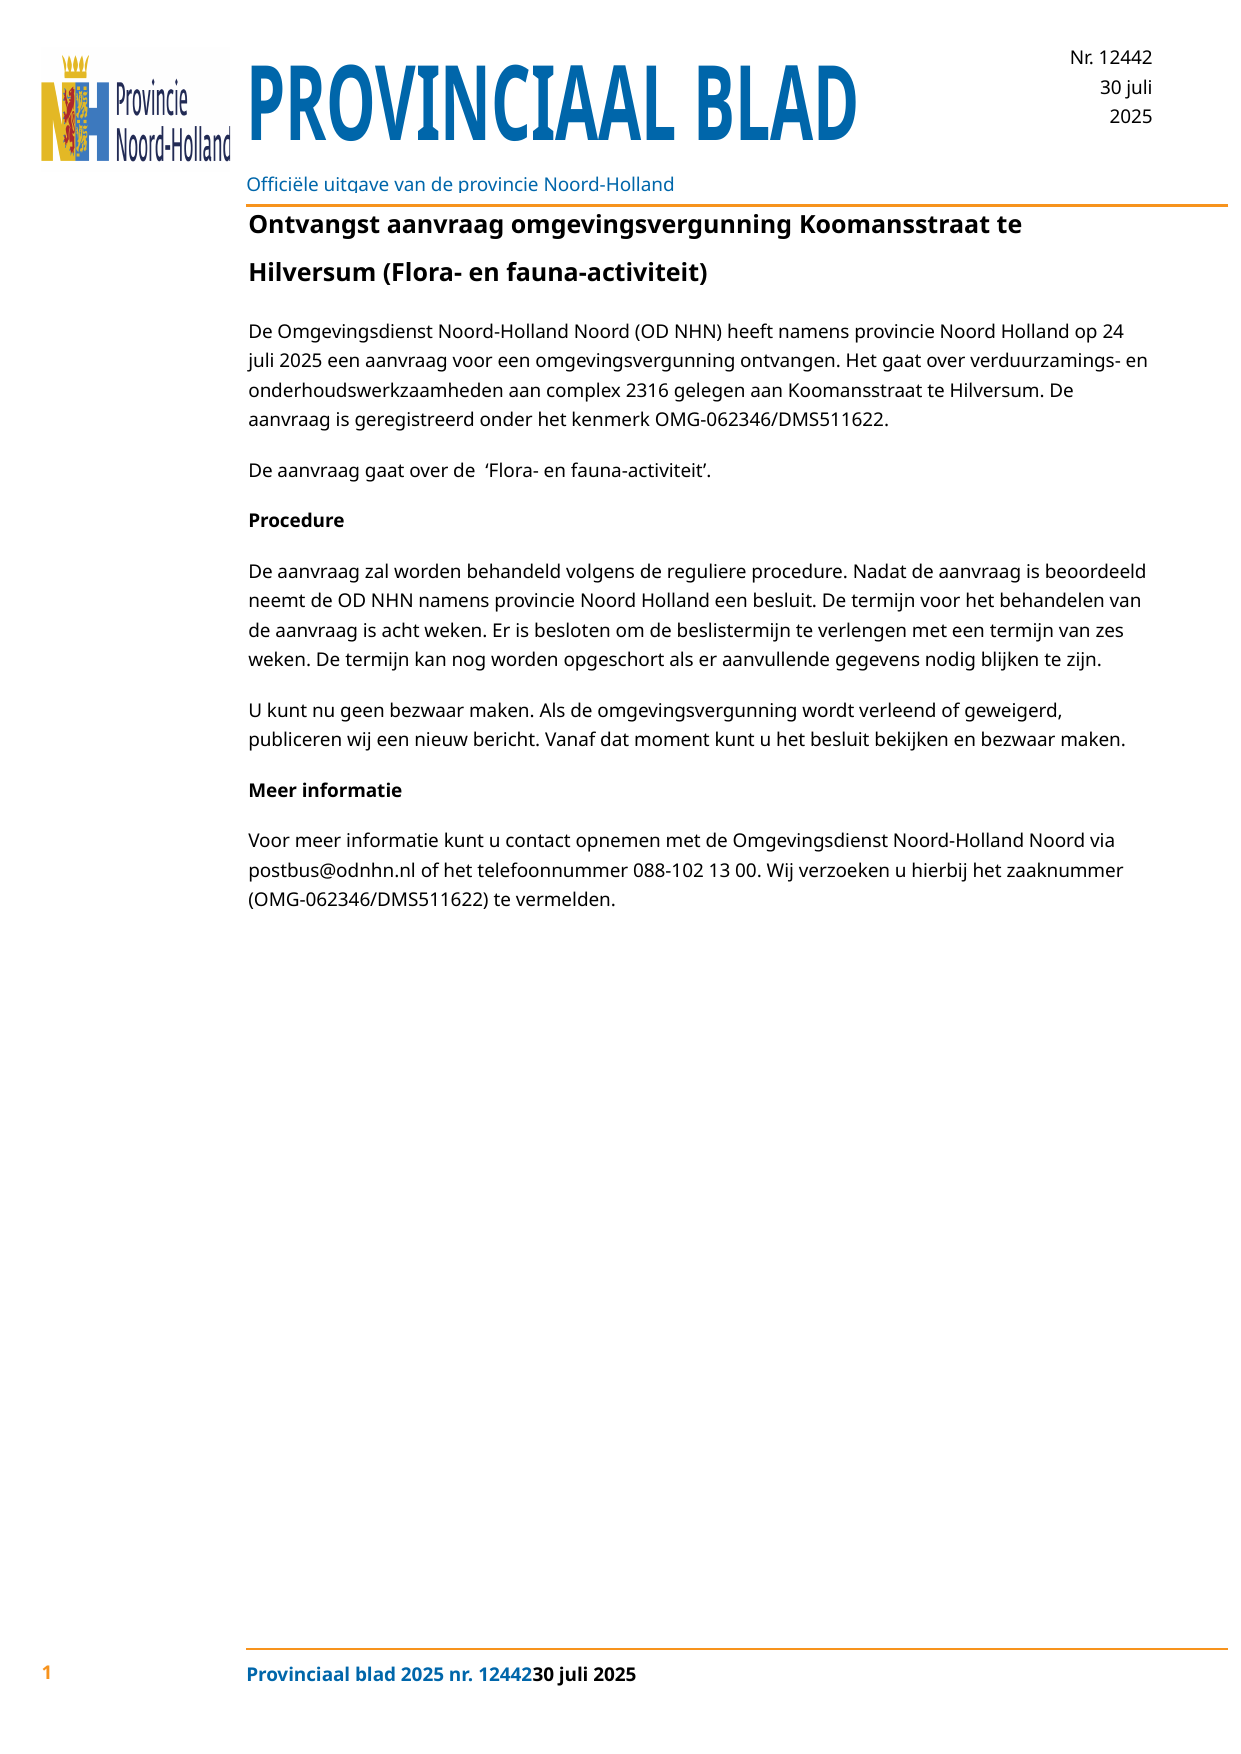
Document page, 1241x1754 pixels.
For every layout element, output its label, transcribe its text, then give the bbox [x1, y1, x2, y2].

text De aanvraag gaat over de ‘Flora- en fauna-activiteit’. [248, 457, 1152, 483]
text Ontvangst aanvraag omgevingsvergunning Koomansstraat te Hilversum (Flora- en fauna-activiteit) [248, 207, 1152, 288]
text De Omgevingsdienst Noord-Holland Noord (OD NHN) heeft namens provincie Noord Holland op 24 juli 2025 een aanvraag voor een omgevingsvergunning ontvangen. Het gaat over verduurzamings- en onderhoudswerkzaamheden aan complex 2316 gelegen aan Koomansstraat te Hilversum. De aanvraag is geregistreerd onder het kenmerk OMG-062346/DMS511622. [248, 318, 1152, 432]
text Voor meer informatie kunt u contact opnemen met de Omgevingsdienst Noord-Holland Noord via postbus@odnhn.nl of het telefoonnummer 088-102 13 00. Wij verzoeken u hierbij het zaaknummer (OMG-062346/DMS511622) te vermelden. [248, 827, 1152, 912]
text U kunt nu geen bezwaar maken. Als de omgevingsvergunning wordt verleend of geweigerd, publiceren wij een nieuw bericht. Vanaf dat moment kunt u het besluit bekijken en bezwaar maken. [248, 697, 1152, 752]
picture [41, 47, 231, 172]
text De aanvraag zal worden behandeld volgens de reguliere procedure. Nadat de aanvraag is beoordeeld neemt de OD NHN namens provincie Noord Holland een besluit. De termijn voor het behandelen van de aanvraag is acht weken. Er is besloten om de beslistermijn te verlengen met een termijn van zes weken. De termijn kan nog worden opgeschort als er aanvullende gegevens nodig blijken te zijn. [248, 558, 1152, 672]
text Procedure [248, 507, 1152, 533]
text Meer informatie [248, 777, 1152, 803]
